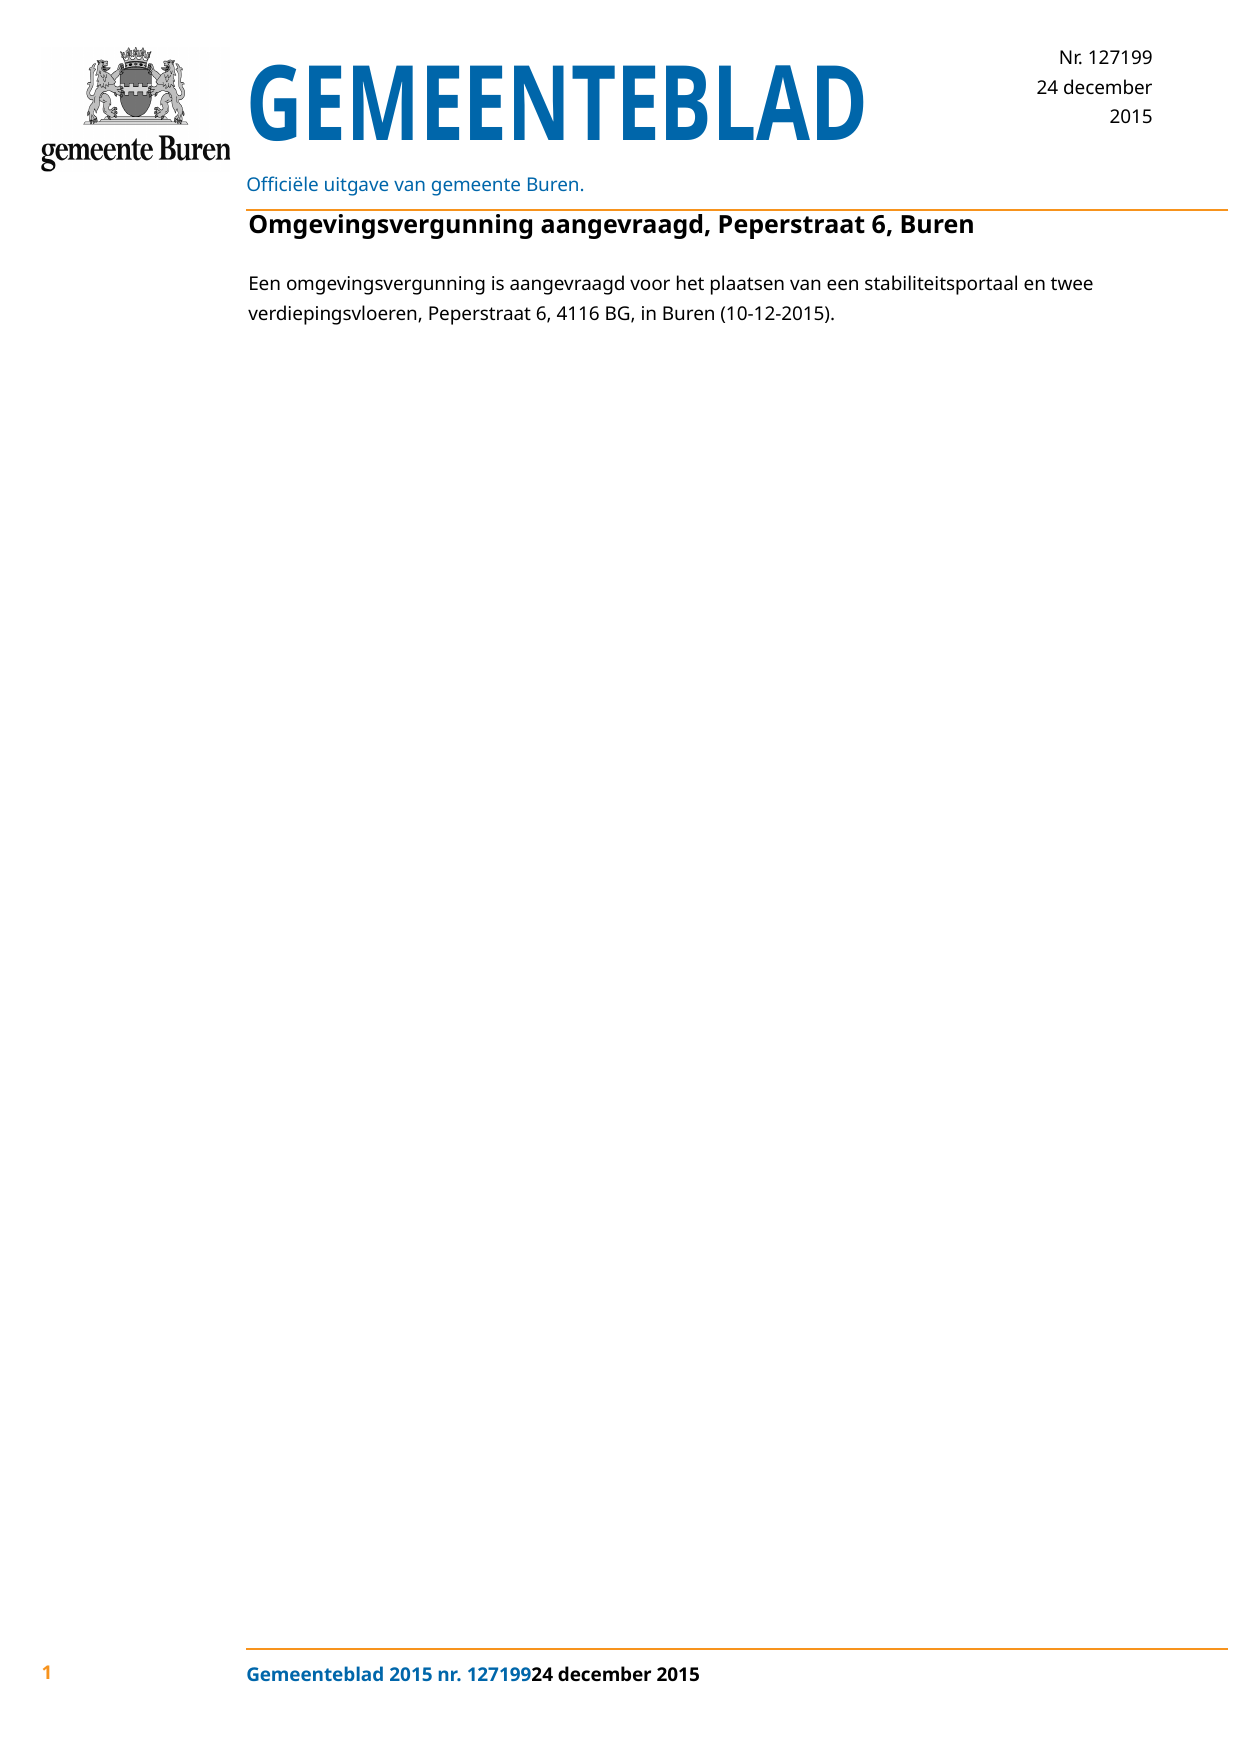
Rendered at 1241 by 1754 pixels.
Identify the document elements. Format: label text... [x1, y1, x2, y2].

text Een omgevingsvergunning is aangevraagd voor het plaatsen van een stabiliteitsportaal en twee verdiepingsvloeren, Peperstraat 6, 4116 BG, in Buren (10-12-2015). [248, 270, 1152, 326]
picture [41, 47, 231, 172]
text Omgevingsvergunning aangevraagd, Peperstraat 6, Buren [248, 211, 1152, 241]
